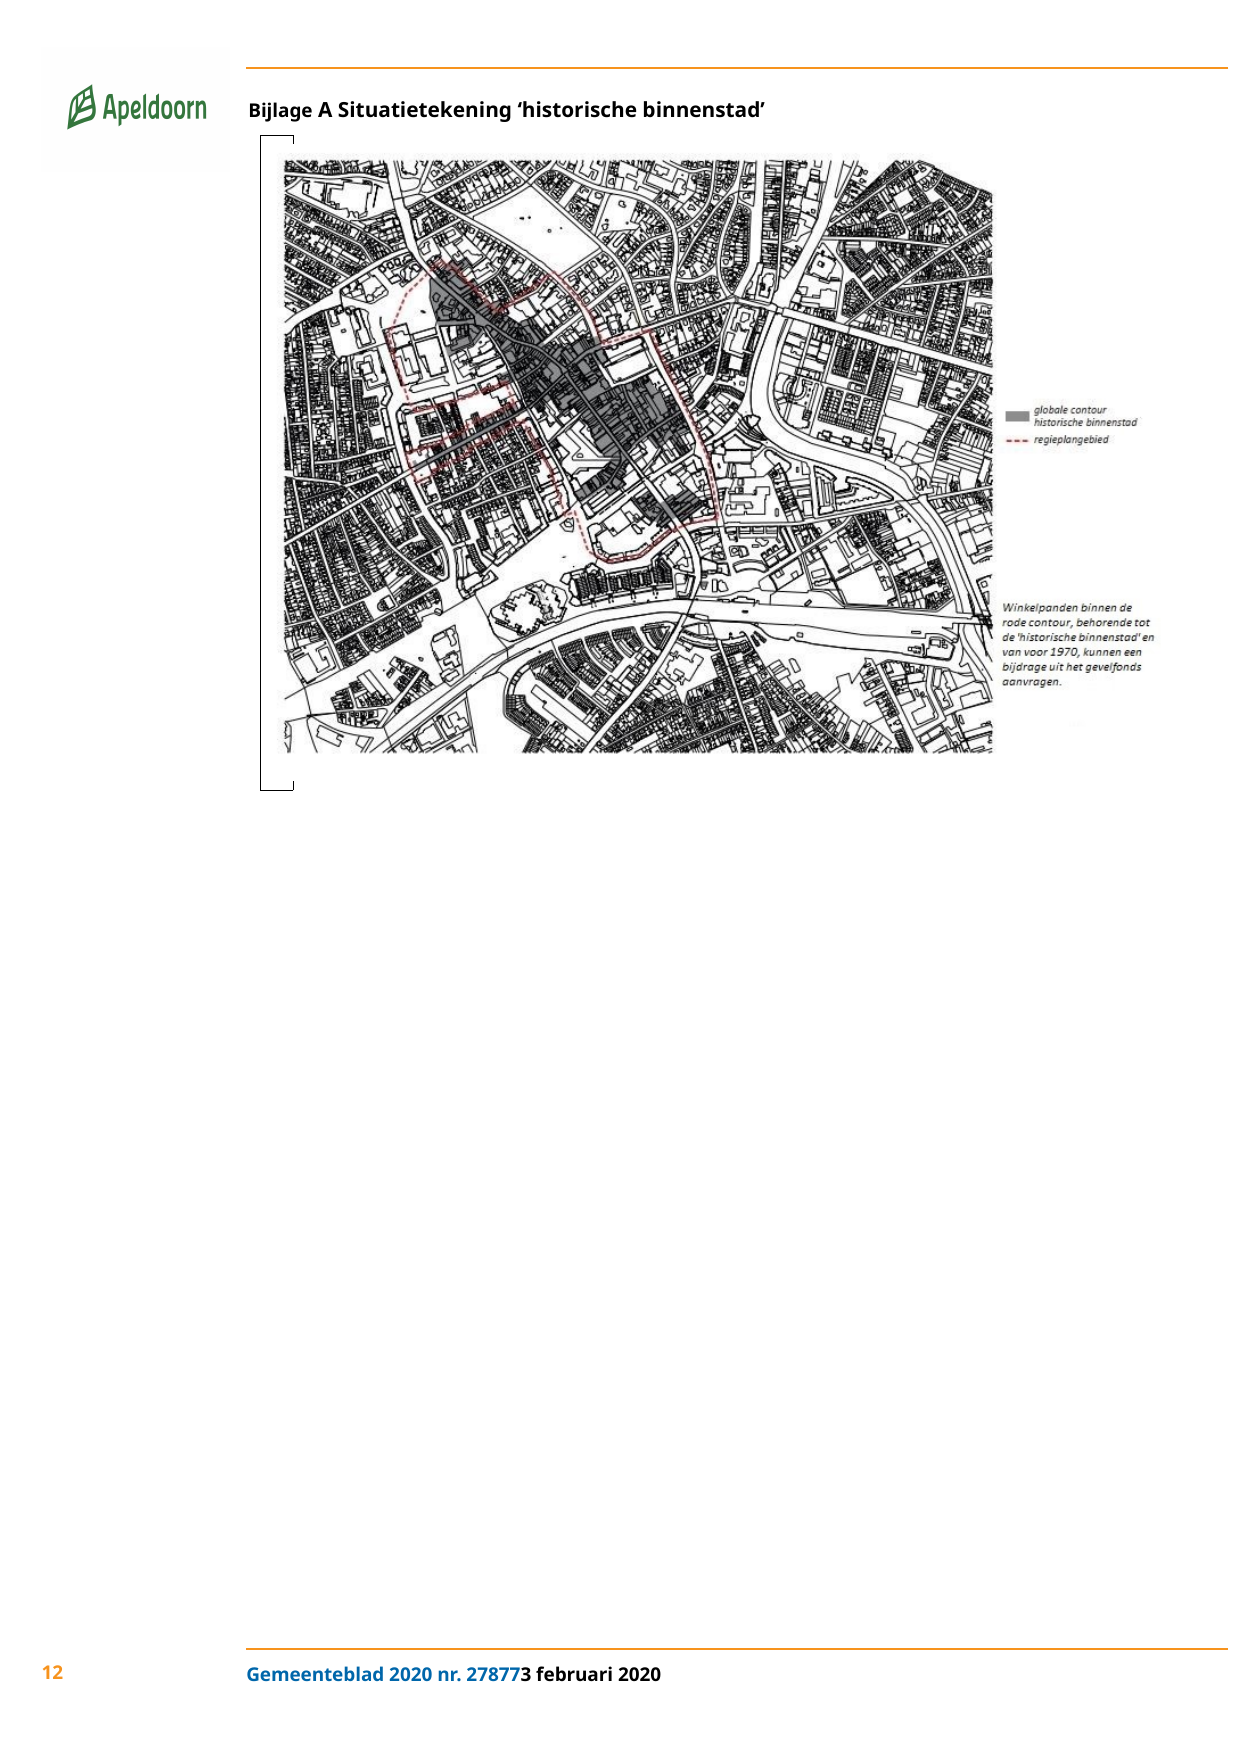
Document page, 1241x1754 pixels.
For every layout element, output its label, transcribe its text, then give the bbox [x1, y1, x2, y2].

picture [268, 144, 1173, 781]
picture [41, 47, 231, 172]
text Bijlage A Situatietekening ‘historische binnenstad’ [248, 95, 1152, 123]
